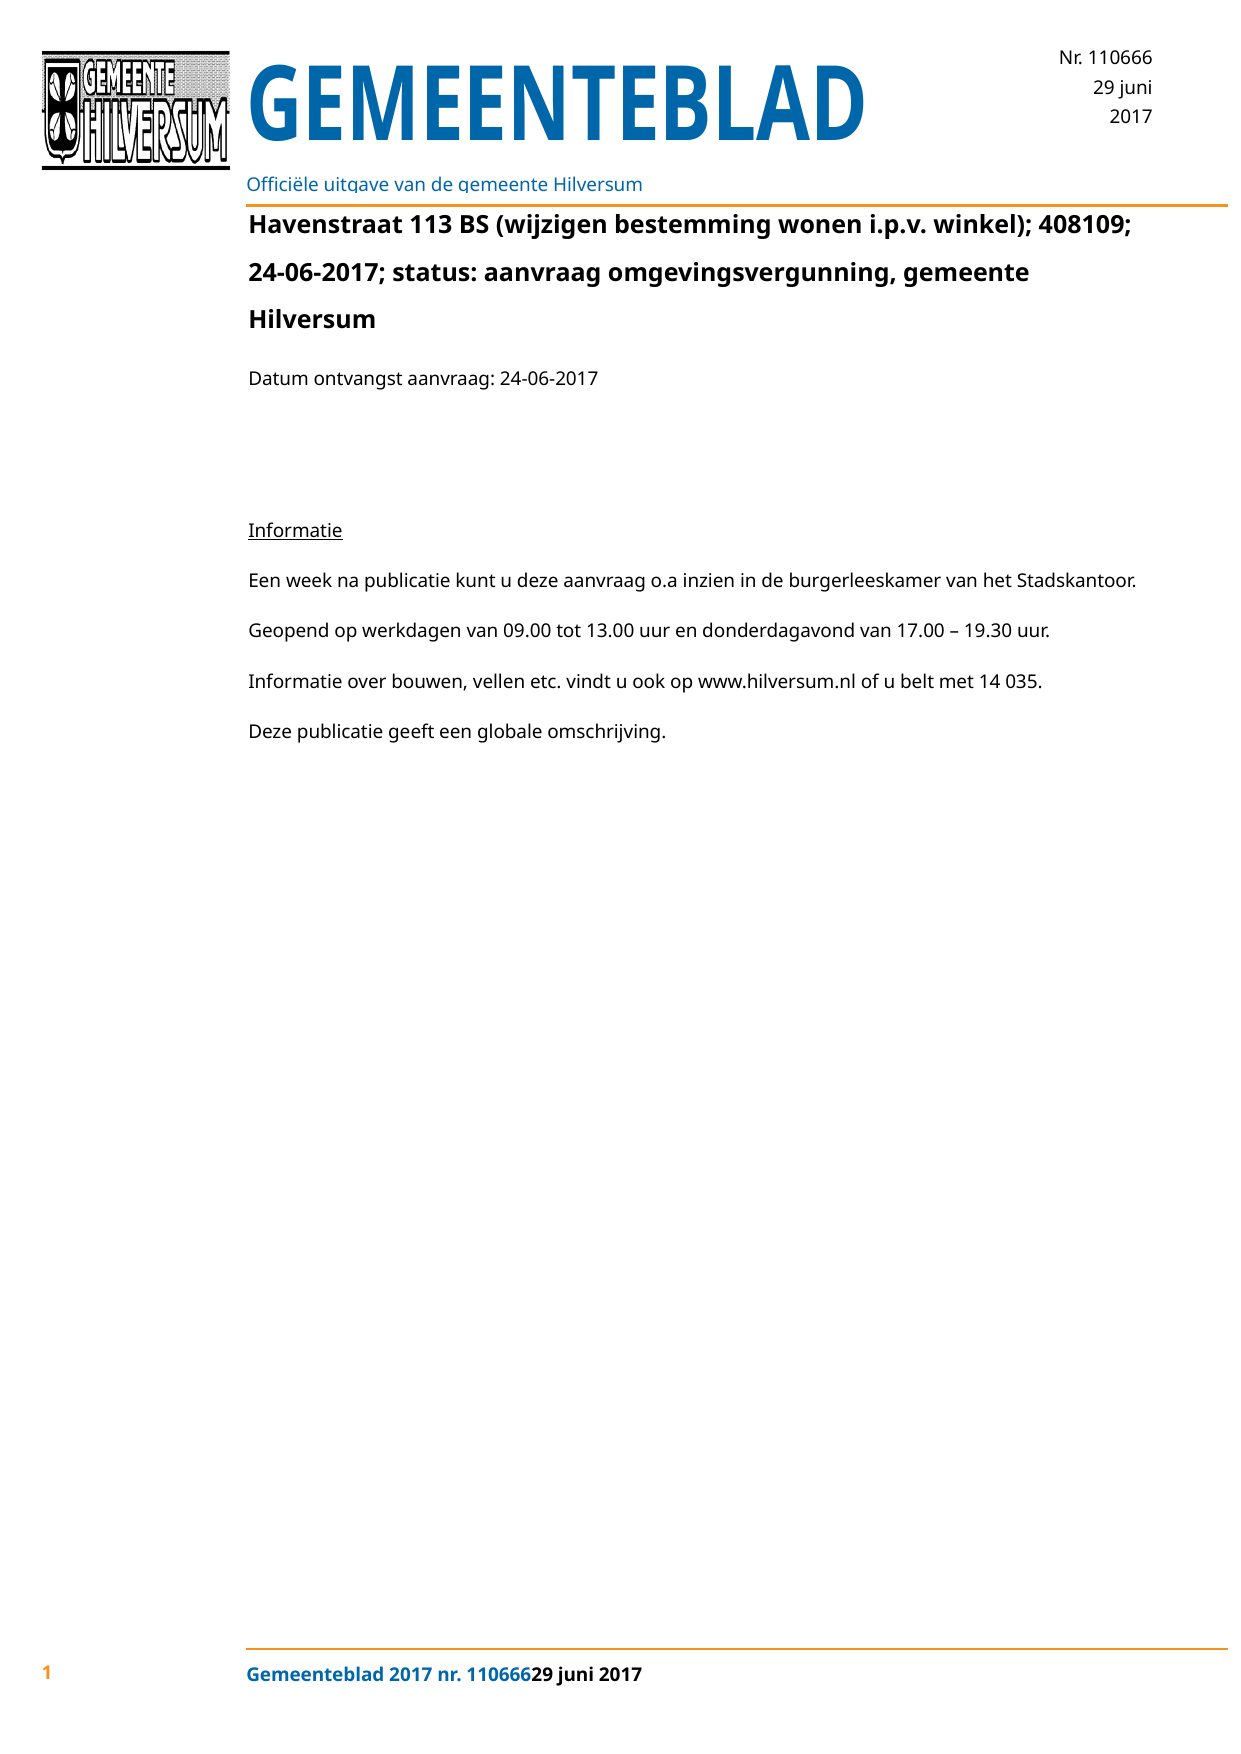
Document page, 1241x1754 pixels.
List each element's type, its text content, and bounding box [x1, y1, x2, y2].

text Informatie [248, 517, 1152, 542]
text Deze publicatie geeft een globale omschrijving. [248, 718, 1152, 744]
text Datum ontvangst aanvraag: 24-06-2017 [248, 366, 1152, 391]
text Een week na publicatie kunt u deze aanvraag o.a inzien in de burgerleeskamer van het Stadskantoor. [248, 567, 1152, 593]
text Geopend op werkdagen van 09.00 tot 13.00 uur en donderdagavond van 17.00 – 19.30 uur. [248, 618, 1152, 643]
text Havenstraat 113 BS (wijzigen bestemming wonen i.p.v. winkel); 408109; 24-06-2017; status: aanvraag omgevingsvergunning, gemeente Hilversum [248, 207, 1152, 336]
text Informatie over bouwen, vellen etc. vindt u ook op www.hilversum.nl of u belt met 14 035. [248, 668, 1152, 694]
picture [41, 47, 231, 172]
